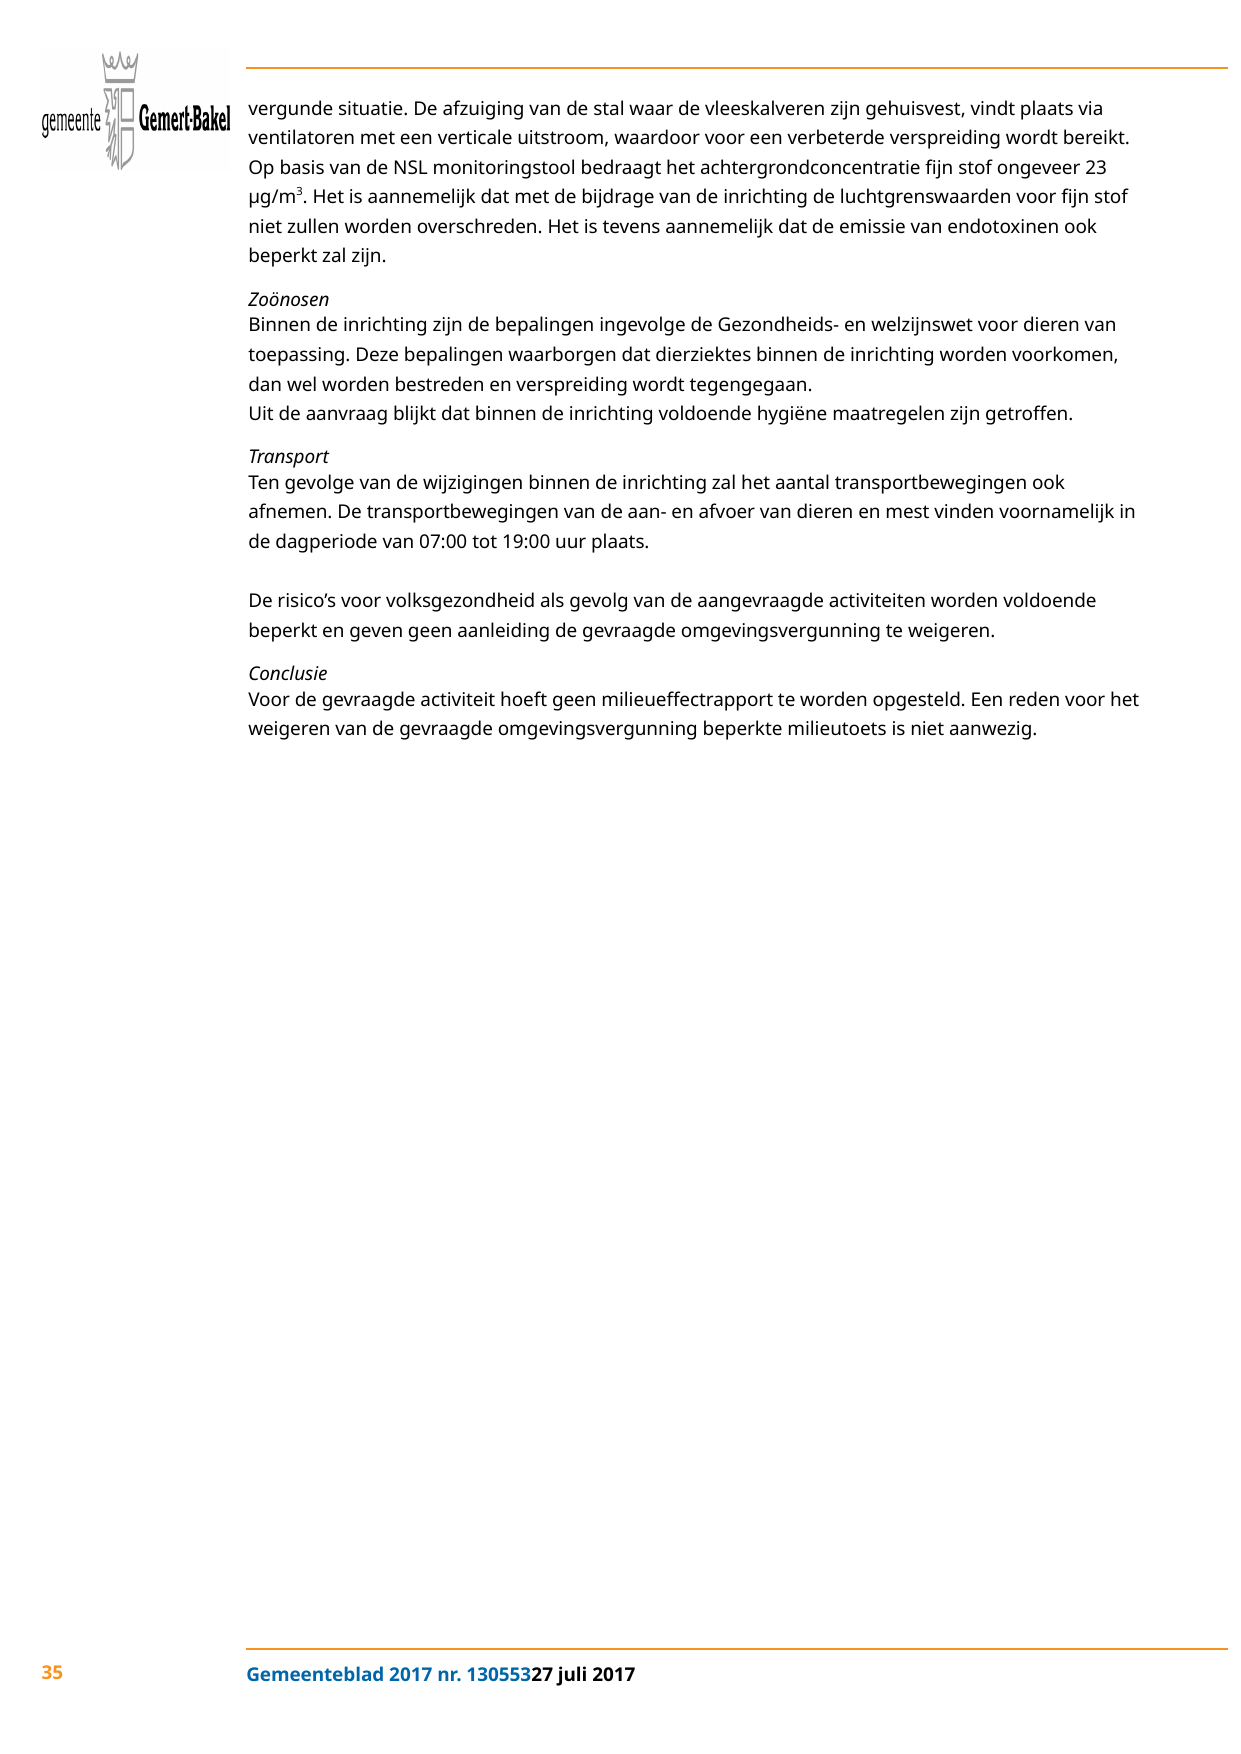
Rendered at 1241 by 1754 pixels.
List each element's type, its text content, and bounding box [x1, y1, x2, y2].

picture [41, 47, 231, 172]
text De risico’s voor volksgezondheid als gevolg van de aangevraagde activiteiten worden voldoende beperkt en geven geen aanleiding de gevraagde omgevingsvergunning te weigeren. [248, 587, 1152, 643]
text Zoönosen [248, 286, 1152, 312]
text Binnen de inrichting zijn de bepalingen ingevolge de Gezondheids- en welzijnswet voor dieren van toepassing. Deze bepalingen waarborgen dat dierziektes binnen de inrichting worden voorkomen, dan wel worden bestreden en verspreiding wordt tegengegaan. [248, 312, 1152, 396]
text Uit de aanvraag blijkt dat binnen de inrichting voldoende hygiëne maatregelen zijn getroffen. [248, 400, 1152, 426]
text Conclusie [248, 660, 1152, 686]
text Transport [248, 443, 1152, 469]
text vergunde situatie. De afzuiging van de stal waar de vleeskalveren zijn gehuisvest, vindt plaats via ventilatoren met een verticale uitstroom, waardoor voor een verbeterde verspreiding wordt bereikt. [248, 95, 1152, 150]
text Voor de gevraagde activiteit hoeft geen milieueffectrapport te worden opgesteld. Een reden voor het weigeren van de gevraagde omgevingsvergunning beperkte milieutoets is niet aanwezig. [248, 686, 1152, 741]
text Op basis van de NSL monitoringstool bedraagt het achtergrondconcentratie fijn stof ongeveer 23 µg/m3. Het is aannemelijk dat met de bijdrage van de inrichting de luchtgrenswaarden voor fijn stof niet zullen worden overschreden. Het is tevens aannemelijk dat de emissie van endotoxinen ook beperkt zal zijn. [248, 154, 1152, 268]
text Ten gevolge van de wijzigingen binnen de inrichting zal het aantal transportbewegingen ook afnemen. De transportbewegingen van de aan- en afvoer van dieren en mest vinden voornamelijk in de dagperiode van 07:00 tot 19:00 uur plaats. [248, 469, 1152, 554]
